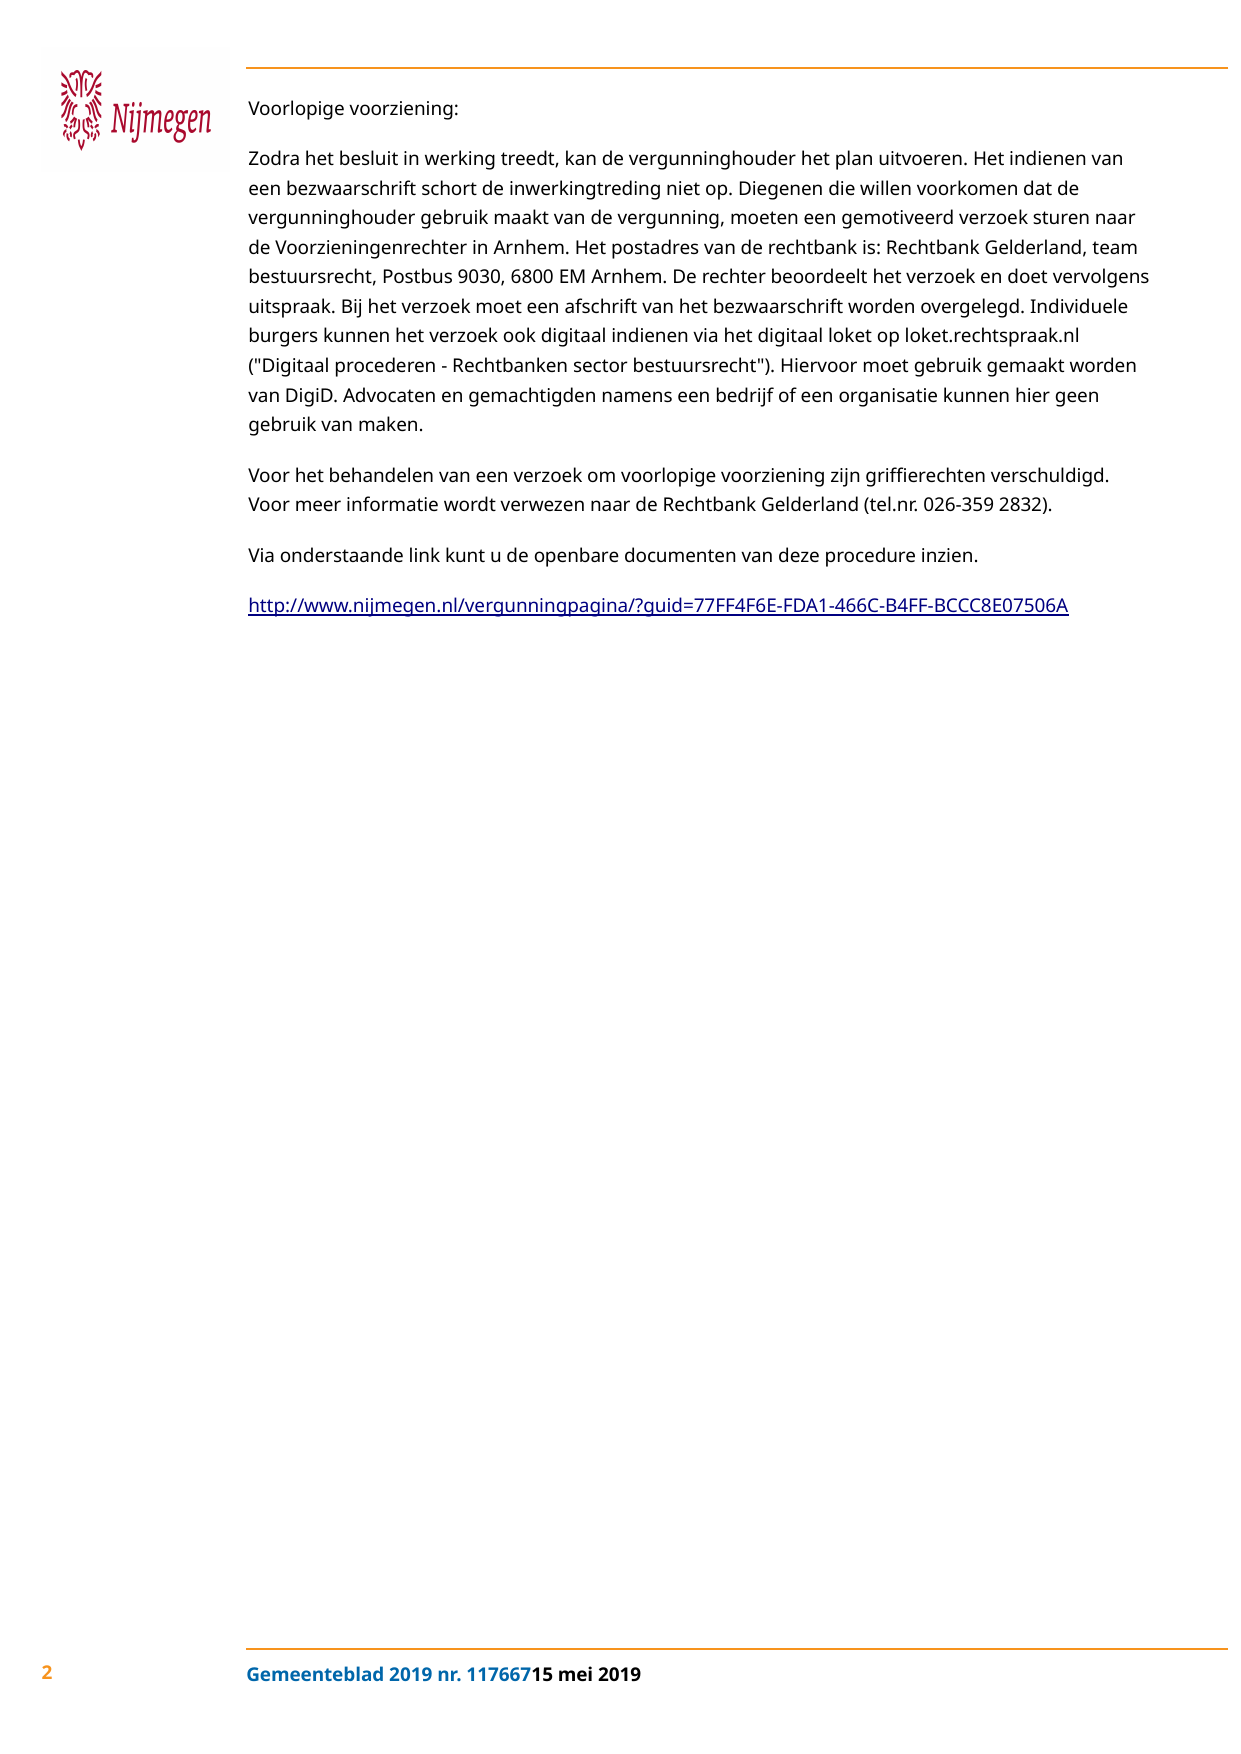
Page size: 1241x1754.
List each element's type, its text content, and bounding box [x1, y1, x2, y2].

text Voorlopige voorziening: [248, 95, 1152, 121]
picture [41, 47, 231, 172]
text Via onderstaande link kunt u de openbare documenten van deze procedure inzien. [248, 542, 1152, 568]
text Voor het behandelen van een verzoek om voorlopige voorziening zijn griffierechten verschuldigd. Voor meer informatie wordt verwezen naar de Rechtbank Gelderland (tel.nr. 026-359 2832). [248, 462, 1152, 517]
text Zodra het besluit in werking treedt, kan de vergunninghouder het plan uitvoeren. Het indienen van een bezwaarschrift schort de inwerkingtreding niet op. Diegenen die willen voorkomen dat de vergunninghouder gebruik maakt van de vergunning, moeten een gemotiveerd verzoek sturen naar de Voorzieningenrechter in Arnhem. Het postadres van de rechtbank is: Rechtbank Gelderland, team bestuursrecht, Postbus 9030, 6800 EM Arnhem. De rechter beoordeelt het verzoek en doet vervolgens uitspraak. Bij het verzoek moet een afschrift van het bezwaarschrift worden overgelegd. Individuele burgers kunnen het verzoek ook digitaal indienen via het digitaal loket op loket.rechtspraak.nl ("Digitaal procederen - Rechtbanken sector bestuursrecht"). Hiervoor moet gebruik gemaakt worden van DigiD. Advocaten en gemachtigden namens een bedrijf of een organisatie kunnen hier geen gebruik van maken. [248, 145, 1152, 437]
text http://www.nijmegen.nl/vergunningpagina/?guid=77FF4F6E-FDA1-466C-B4FF-BCCC8E07506A [248, 592, 1152, 618]
